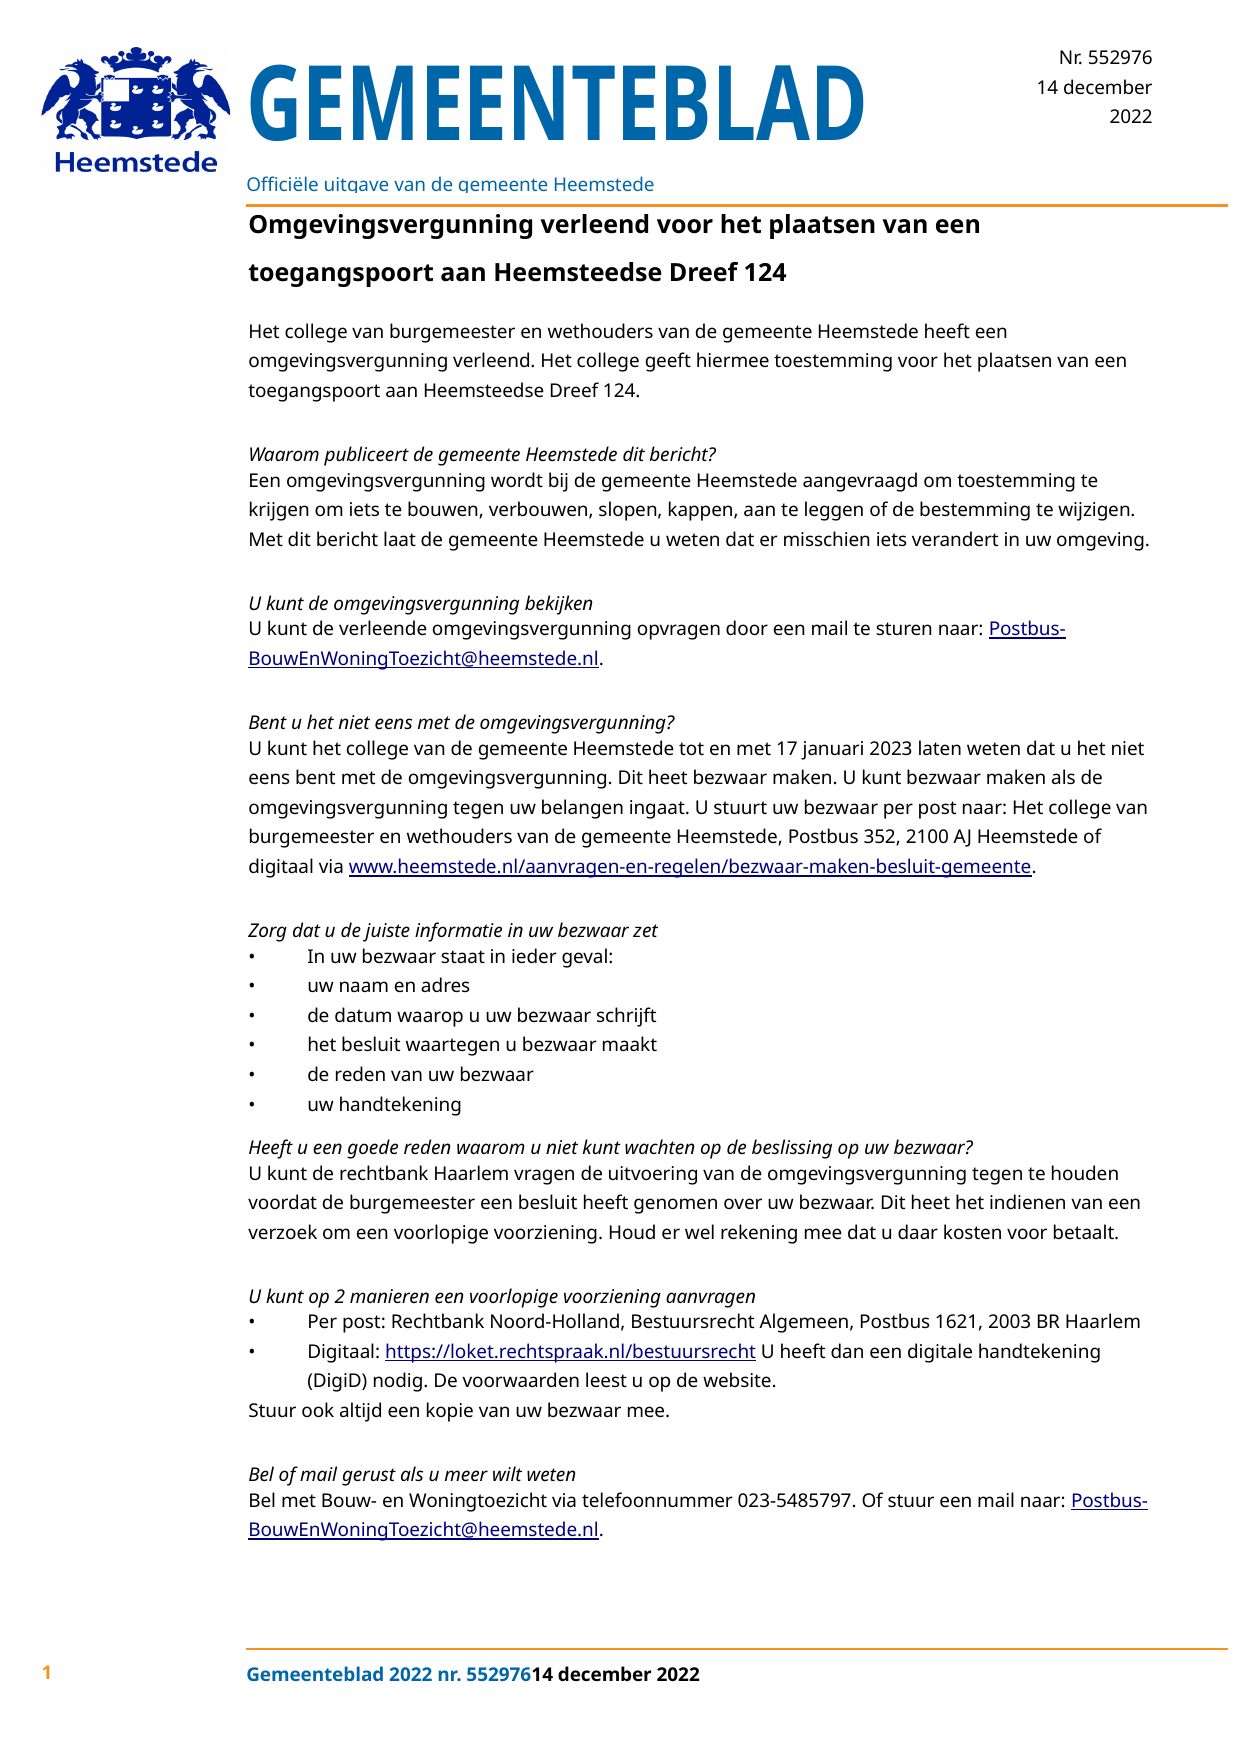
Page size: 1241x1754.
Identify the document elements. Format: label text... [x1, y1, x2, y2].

list de reden van uw bezwaar [248, 1061, 1152, 1087]
text Heeft u een goede reden waarom u niet kunt wachten op de beslissing op uw bezwaar? [248, 1134, 1152, 1160]
text Bel met Bouw- en Woningtoezicht via telefoonnummer 023-5485797. Of stuur een mail naar: Postbus-BouwEnWoningToezicht@heemstede.nl. [248, 1487, 1152, 1542]
text U kunt de omgevingsvergunning bekijken [248, 590, 1152, 616]
text Zorg dat u de juiste informatie in uw bezwaar zet [248, 917, 1152, 943]
list uw handtekening [248, 1091, 1152, 1117]
list In uw bezwaar staat in ieder geval: [248, 943, 1152, 969]
text U kunt op 2 manieren een voorlopige voorziening aanvragen [248, 1283, 1152, 1308]
text Waarom publiceert de gemeente Heemstede dit bericht? [248, 441, 1152, 467]
text U kunt de rechtbank Haarlem vragen de uitvoering van de omgevingsvergunning tegen te houden voordat de burgemeester een besluit heeft genomen over uw bezwaar. Dit heet het indienen van een verzoek om een voorlopige voorziening. Houd er wel rekening mee dat u daar kosten voor betaalt. [248, 1160, 1152, 1244]
text U kunt het college van de gemeente Heemstede tot en met 17 januari 2023 laten weten dat u het niet eens bent met de omgevingsvergunning. Dit heet bezwaar maken. U kunt bezwaar maken als de omgevingsvergunning tegen uw belangen ingaat. U stuurt uw bezwaar per post naar: Het college van burgemeester en wethouders van de gemeente Heemstede, Postbus 352, 2100 AJ Heemstede of digitaal via www.heemstede.nl/aanvragen-en-regelen/bezwaar-maken-besluit-gemeente. [248, 735, 1152, 879]
picture [41, 47, 231, 172]
text Bel of mail gerust als u meer wilt weten [248, 1461, 1152, 1487]
text Omgevingsvergunning verleend voor het plaatsen van een toegangspoort aan Heemsteedse Dreef 124 [248, 207, 1152, 288]
list uw naam en adres [248, 972, 1152, 998]
text Bent u het niet eens met de omgevingsvergunning? [248, 709, 1152, 735]
list Digitaal: https://loket.rechtspraak.nl/bestuursrecht U heeft dan een digitale handtekening (DigiD) nodig. De voorwaarden leest u op de website. [248, 1338, 1152, 1393]
list het besluit waartegen u bezwaar maakt [248, 1032, 1152, 1057]
text Stuur ook altijd een kopie van uw bezwaar mee. [248, 1397, 1152, 1423]
list Per post: Rechtbank Noord-Holland, Bestuursrecht Algemeen, Postbus 1621, 2003 BR Haarlem [248, 1308, 1152, 1334]
text Een omgevingsvergunning wordt bij de gemeente Heemstede aangevraagd om toestemming te krijgen om iets te bouwen, verbouwen, slopen, kappen, aan te leggen of de bestemming te wijzigen. Met dit bericht laat de gemeente Heemstede u weten dat er misschien iets verandert in uw omgeving. [248, 467, 1152, 552]
list de datum waarop u uw bezwaar schrijft [248, 1002, 1152, 1028]
text U kunt de verleende omgevingsvergunning opvragen door een mail te sturen naar: Postbus-BouwEnWoningToezicht@heemstede.nl. [248, 616, 1152, 671]
text Het college van burgemeester en wethouders van de gemeente Heemstede heeft een omgevingsvergunning verleend. Het college geeft hiermee toestemming voor het plaatsen van een toegangspoort aan Heemsteedse Dreef 124. [248, 318, 1152, 403]
